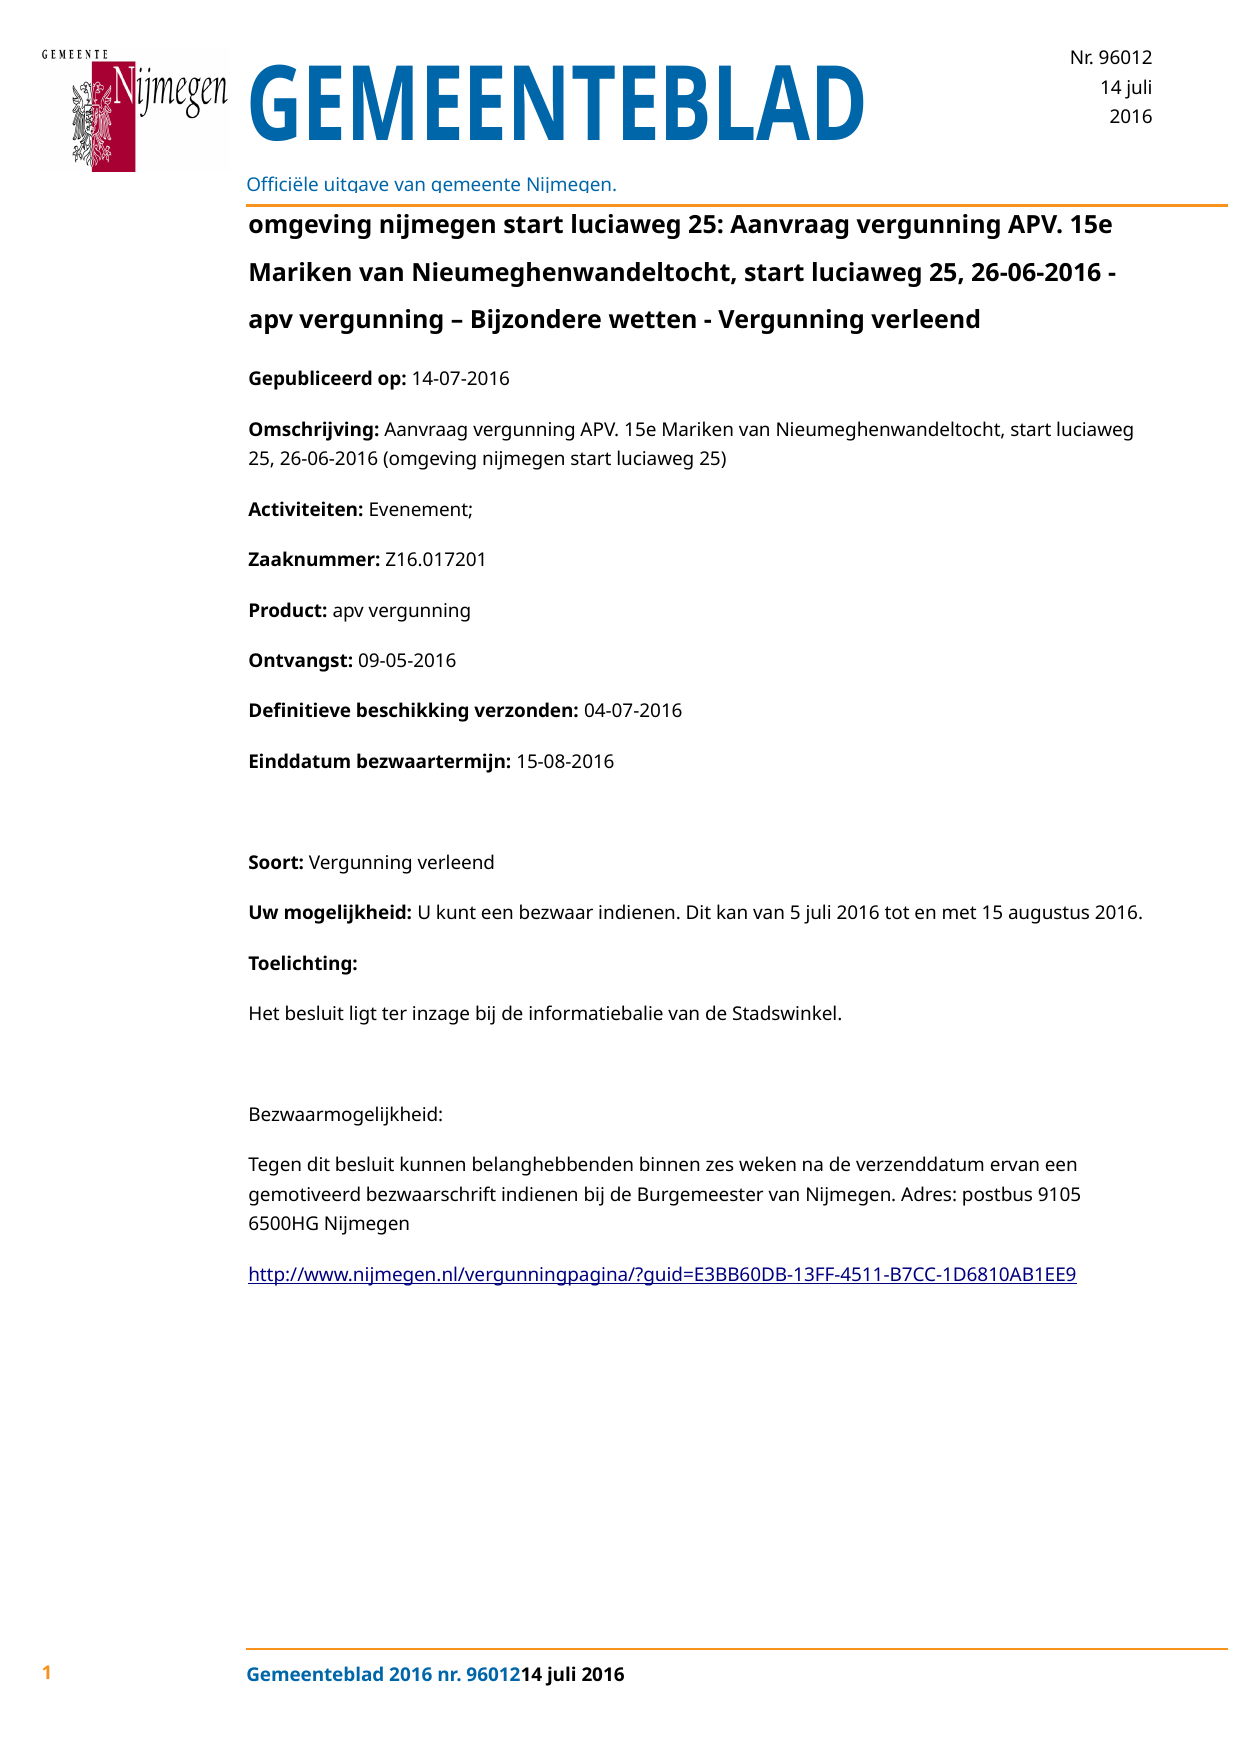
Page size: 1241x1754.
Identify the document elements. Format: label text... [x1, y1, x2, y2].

text Gepubliceerd op: 14-07-2016 [248, 366, 1152, 391]
text Bezwaarmogelijkheid: [248, 1101, 1152, 1127]
text Omschrijving: Aanvraag vergunning APV. 15e Mariken van Nieumeghenwandeltocht, start luciaweg 25, 26-06-2016 (omgeving nijmegen start luciaweg 25) [248, 416, 1152, 471]
text http://www.nijmegen.nl/vergunningpagina/?guid=E3BB60DB-13FF-4511-B7CC-1D6810AB1EE9 [248, 1261, 1152, 1287]
text Toelichting: [248, 950, 1152, 975]
text Product: apv vergunning [248, 597, 1152, 622]
text Zaaknummer: Z16.017201 [248, 546, 1152, 572]
text omgeving nijmegen start luciaweg 25: Aanvraag vergunning APV. 15e Mariken van Nieumeghenwandeltocht, start luciaweg 25, 26-06-2016 - apv vergunning – Bijzondere wetten - Vergunning verleend [248, 207, 1152, 336]
text Uw mogelijkheid: U kunt een bezwaar indienen. Dit kan van 5 juli 2016 tot en met 15 augustus 2016. [248, 899, 1152, 925]
text Tegen dit besluit kunnen belanghebbenden binnen zes weken na de verzenddatum ervan een gemotiveerd bezwaarschrift indienen bij de Burgemeester van Nijmegen. Adres: postbus 9105 6500HG Nijmegen [248, 1151, 1152, 1236]
text Ontvangst: 09-05-2016 [248, 647, 1152, 673]
picture [41, 47, 231, 172]
text Definitieve beschikking verzonden: 04-07-2016 [248, 698, 1152, 723]
text Het besluit ligt ter inzage bij de informatiebalie van de Stadswinkel. [248, 1000, 1152, 1026]
text Activiteiten: Evenement; [248, 496, 1152, 522]
text Einddatum bezwaartermijn: 15-08-2016 [248, 748, 1152, 774]
text Soort: Vergunning verleend [248, 849, 1152, 874]
